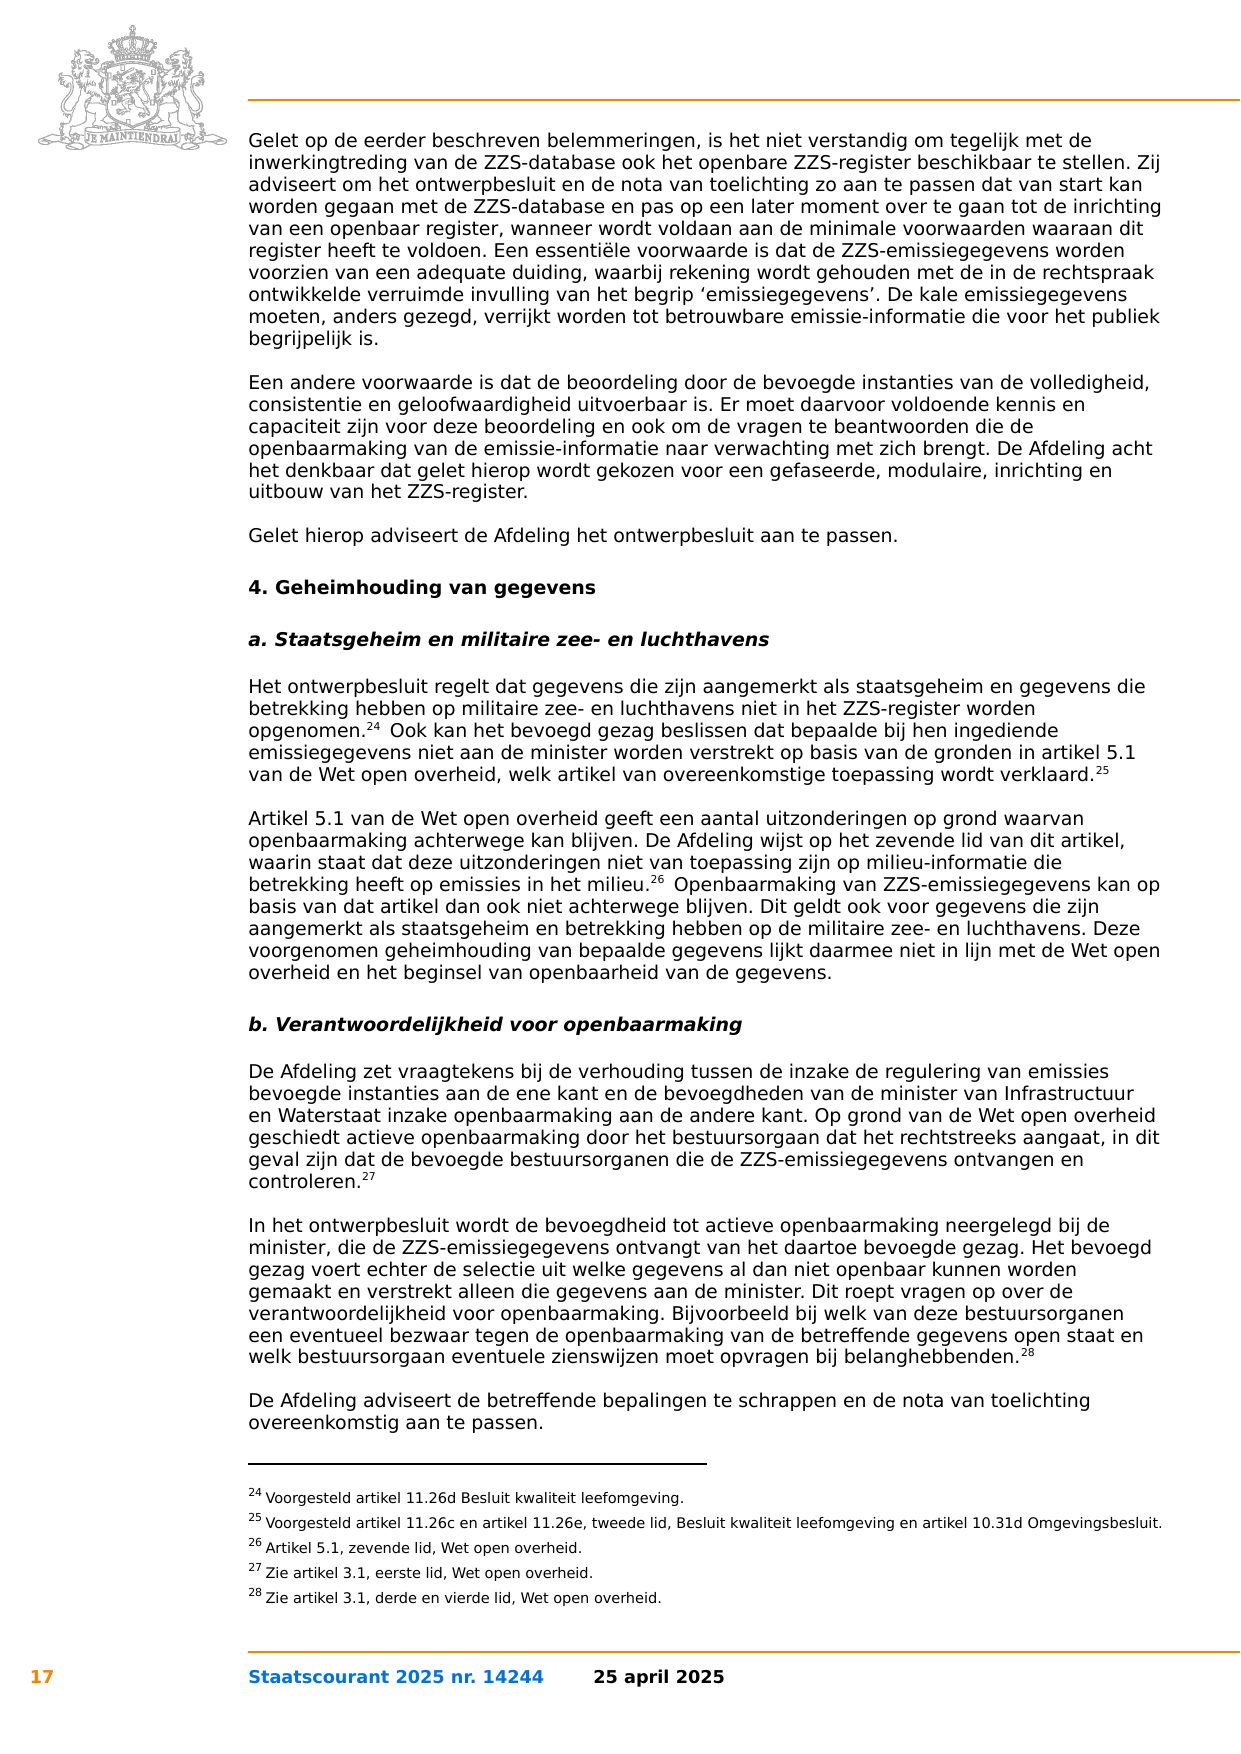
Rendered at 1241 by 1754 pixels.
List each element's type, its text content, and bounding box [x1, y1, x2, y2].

subtitle a. Staatsgeheim en militaire zee- en luchthavens [248, 629, 1163, 651]
text Voorgesteld artikel 11.26d Besluit kwaliteit leefomgeving. [248, 1486, 1163, 1508]
text Zie artikel 3.1, eerste lid, Wet open overheid. [248, 1561, 1163, 1583]
text Gelet op de eerder beschreven belemmeringen, is het niet verstandig om tegelijk met de inwerkingtreding van de ZZS-database ook het openbare ZZS-register beschikbaar te stellen. Zij adviseert om het ontwerpbesluit en de nota van toelichting zo aan te passen dat van start kan worden gegaan met de ZZS-database en pas op een later moment over te gaan tot de inrichting van een openbaar register, wanneer wordt voldaan aan de minimale voorwaarden waaraan dit register heeft te voldoen. Een essentiële voorwaarde is dat de ZZS-emissiegegevens worden voorzien van een adequate duiding, waarbij rekening wordt gehouden met de in de rechtspraak ontwikkelde verruimde invulling van het begrip ‘emissiegegevens’. De kale emissiegegevens moeten, anders gezegd, verrijkt worden tot betrouwbare emissie-informatie die voor het publiek begrijpelijk is. [248, 130, 1163, 350]
text De Afdeling adviseert de betreffende bepalingen te schrappen en de nota van toelichting overeenkomstig aan te passen. [248, 1390, 1163, 1434]
text Een andere voorwaarde is dat de beoordeling door de bevoegde instanties van de volledigheid, consistentie en geloofwaardigheid uitvoerbaar is. Er moet daarvoor voldoende kennis en capaciteit zijn voor deze beoordeling en ook om de vragen te beantwoorden die de openbaarmaking van de emissie-informatie naar verwachting met zich brengt. De Afdeling acht het denkbaar dat gelet hierop wordt gekozen voor een gefaseerde, modulaire, inrichting en uitbouw van het ZZS-register. [248, 372, 1163, 503]
text De Afdeling zet vraagtekens bij de verhouding tussen de inzake de regulering van emissies bevoegde instanties aan de ene kant en de bevoegdheden van de minister van Infrastructuur en Waterstaat inzake openbaarmaking aan de andere kant. Op grond van de Wet open overheid geschiedt actieve openbaarmaking door het bestuursorgaan dat het rechtstreeks aangaat, in dit geval zijn dat de bevoegde bestuursorganen die de ZZS-emissiegegevens ontvangen en controleren. [248, 1061, 1163, 1193]
text Het ontwerpbesluit regelt dat gegevens die zijn aangemerkt als staatsgeheim en gegevens die betrekking hebben op militaire zee- en luchthavens niet in het ZZS-register worden opgenomen. Ook kan het bevoegd gezag beslissen dat bepaalde bij hen ingediende emissiegegevens niet aan de minister worden verstrekt op basis van de gronden in artikel 5.1 van de Wet open overheid, welk artikel van overeenkomstige toepassing wordt verklaard. [248, 676, 1163, 786]
subtitle b. Verantwoordelijkheid voor openbaarmaking [248, 1014, 1163, 1036]
text In het ontwerpbesluit wordt de bevoegdheid tot actieve openbaarmaking neergelegd bij de minister, die de ZZS-emissiegegevens ontvangt van het daartoe bevoegde gezag. Het bevoegd gezag voert echter de selectie uit welke gegevens al dan niet openbaar kunnen worden gemaakt en verstrekt alleen die gegevens aan de minister. Dit roept vragen op over de verantwoordelijkheid voor openbaarmaking. Bijvoorbeeld bij welk van deze bestuursorganen een eventueel bezwaar tegen de openbaarmaking van de betreffende gegevens open staat en welk bestuursorgaan eventuele zienswijzen moet opvragen bij belanghebbenden. [248, 1214, 1163, 1368]
text Zie artikel 3.1, derde en vierde lid, Wet open overheid. [248, 1586, 1163, 1608]
subtitle 4. Geheimhouding van gegevens [248, 577, 1163, 599]
text Voorgesteld artikel 11.26c en artikel 11.26e, tweede lid, Besluit kwaliteit leefomgeving en artikel 10.31d Omgevingsbesluit. [248, 1511, 1163, 1533]
text Artikel 5.1 van de Wet open overheid geeft een aantal uitzonderingen op grond waarvan openbaarmaking achterwege kan blijven. De Afdeling wijst op het zevende lid van dit artikel, waarin staat dat deze uitzonderingen niet van toepassing zijn op milieu-informatie die betrekking heeft op emissies in het milieu. Openbaarmaking van ZZS-emissiegegevens kan op basis van dat artikel dan ook niet achterwege blijven. Dit geldt ook voor gegevens die zijn aangemerkt als staatsgeheim en betrekking hebben op de militaire zee- en luchthavens. Deze voorgenomen geheimhouding van bepaalde gegevens lijkt daarmee niet in lijn met de Wet open overheid en het beginsel van openbaarheid van de gegevens. [248, 808, 1163, 984]
picture [38, 25, 227, 150]
text Artikel 5.1, zevende lid, Wet open overheid. [248, 1536, 1163, 1558]
text Gelet hierop adviseert de Afdeling het ontwerpbesluit aan te passen. [248, 525, 1163, 547]
